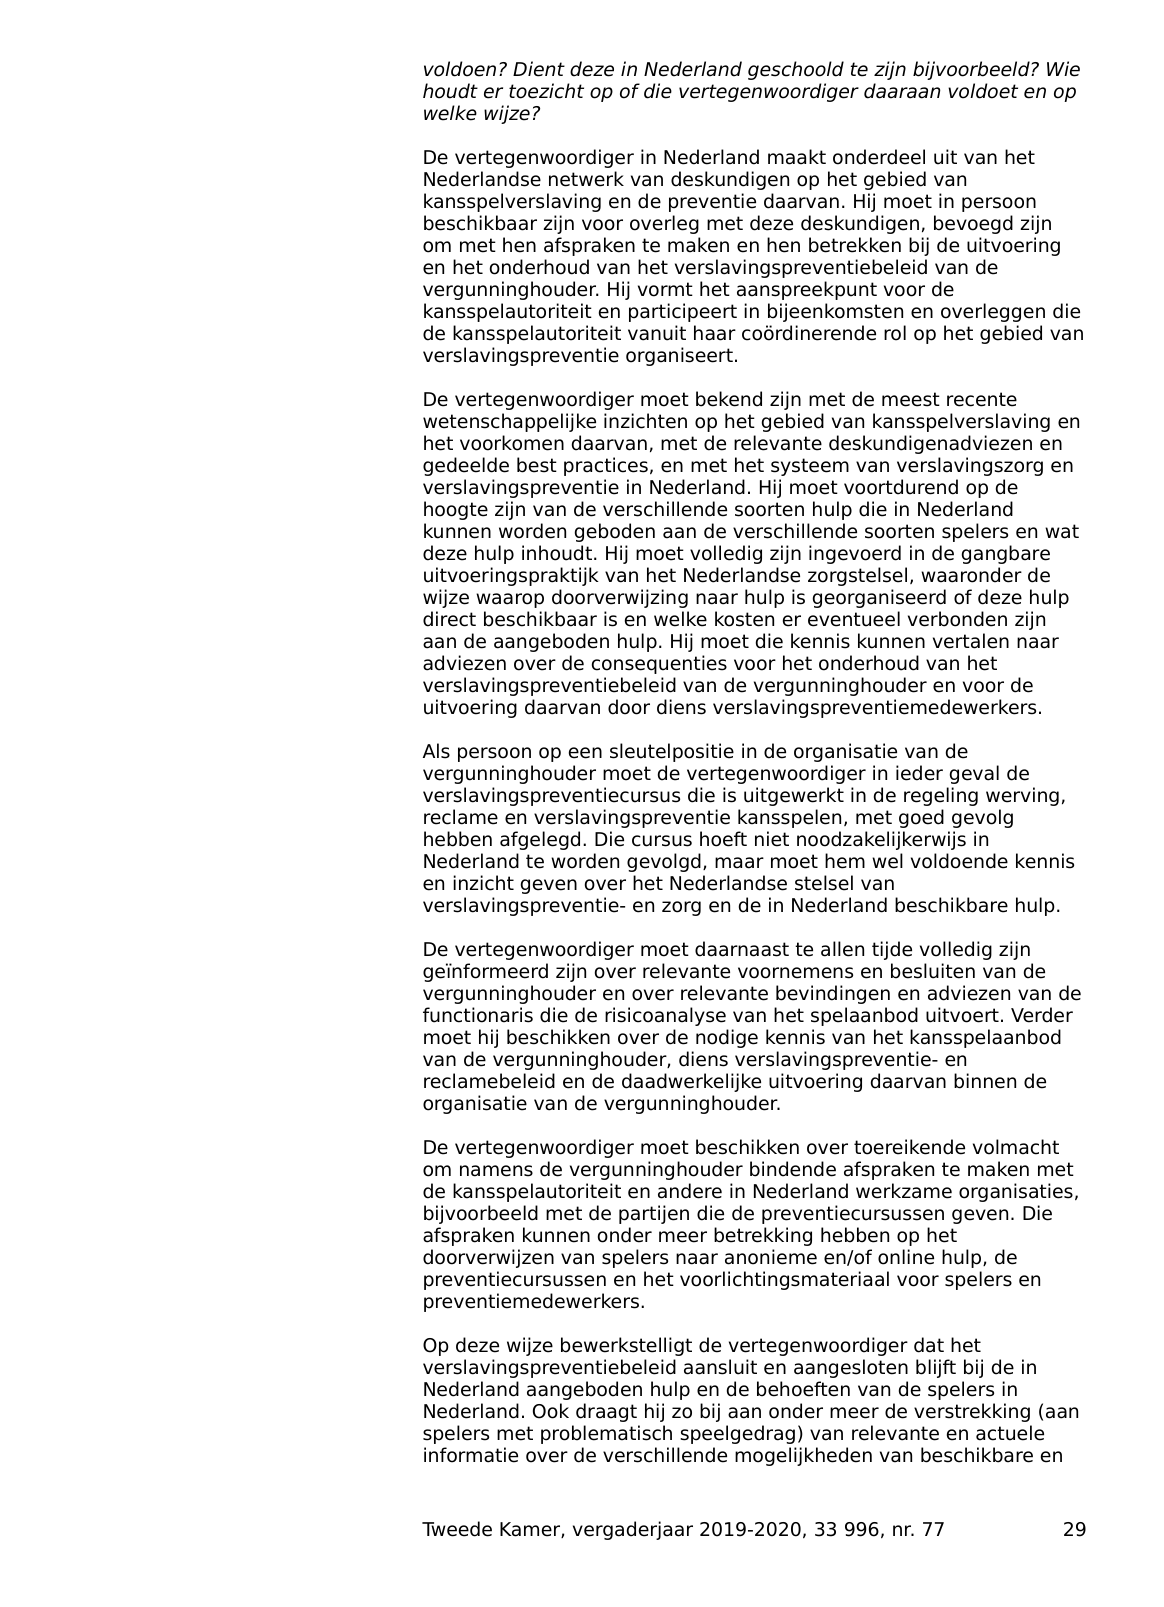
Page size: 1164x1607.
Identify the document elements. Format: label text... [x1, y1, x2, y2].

text De vertegenwoordiger in Nederland maakt onderdeel uit van het Nederlandse netwerk van deskundigen op het gebied van kansspelverslaving en de preventie daarvan. Hij moet in persoon beschikbaar zijn voor overleg met deze deskundigen, bevoegd zijn om met hen afspraken te maken en hen betrekken bij de uitvoering en het onderhoud van het verslavingspreventiebeleid van de vergunninghouder. Hij vormt het aanspreekpunt voor de kansspelautoriteit en participeert in bijeenkomsten en overleggen die de kansspelautoriteit vanuit haar coördinerende rol op het gebied van verslavingspreventie organiseert. [422, 147, 1087, 367]
text De vertegenwoordiger moet daarnaast te allen tijde volledig zijn geïnformeerd zijn over relevante voornemens en besluiten van de vergunninghouder en over relevante bevindingen en adviezen van de functionaris die de risicoanalyse van het spelaanbod uitvoert. Verder moet hij beschikken over de nodige kennis van het kansspelaanbod van de vergunninghouder, diens verslavingspreventie- en reclamebeleid en de daadwerkelijke uitvoering daarvan binnen de organisatie van de vergunninghouder. [422, 939, 1087, 1115]
text De vertegenwoordiger moet beschikken over toereikende volmacht om namens de vergunninghouder bindende afspraken te maken met de kansspelautoriteit en andere in Nederland werkzame organisaties, bijvoorbeeld met de partijen die de preventiecursussen geven. Die afspraken kunnen onder meer betrekking hebben op het doorverwijzen van spelers naar anonieme en/of online hulp, de preventiecursussen en het voorlichtingsmateriaal voor spelers en preventiemedewerkers. [422, 1137, 1087, 1313]
text Als persoon op een sleutelpositie in de organisatie van de vergunninghouder moet de vertegenwoordiger in ieder geval de verslavingspreventiecursus die is uitgewerkt in de regeling werving, reclame en verslavingspreventie kansspelen, met goed gevolg hebben afgelegd. Die cursus hoeft niet noodzakelijkerwijs in Nederland te worden gevolgd, maar moet hem wel voldoende kennis en inzicht geven over het Nederlandse stelsel van verslavingspreventie- en zorg en de in Nederland beschikbare hulp. [422, 741, 1087, 917]
text voldoen? Dient deze in Nederland geschoold te zijn bijvoorbeeld? Wie houdt er toezicht op of die vertegenwoordiger daaraan voldoet en op welke wijze? [422, 59, 1087, 125]
text De vertegenwoordiger moet bekend zijn met de meest recente wetenschappelijke inzichten op het gebied van kansspelverslaving en het voorkomen daarvan, met de relevante deskundigenadviezen en gedeelde best practices, en met het systeem van verslavingszorg en verslavingspreventie in Nederland. Hij moet voortdurend op de hoogte zijn van de verschillende soorten hulp die in Nederland kunnen worden geboden aan de verschillende soorten spelers en wat deze hulp inhoudt. Hij moet volledig zijn ingevoerd in de gangbare uitvoeringspraktijk van het Nederlandse zorgstelsel, waaronder de wijze waarop doorverwijzing naar hulp is georganiseerd of deze hulp direct beschikbaar is en welke kosten er eventueel verbonden zijn aan de aangeboden hulp. Hij moet die kennis kunnen vertalen naar adviezen over de consequenties voor het onderhoud van het verslavingspreventiebeleid van de vergunninghouder en voor de uitvoering daarvan door diens verslavingspreventiemedewerkers. [422, 389, 1087, 719]
text Op deze wijze bewerkstelligt de vertegenwoordiger dat het verslavingspreventiebeleid aansluit en aangesloten blijft bij de in Nederland aangeboden hulp en de behoeften van de spelers in Nederland. Ook draagt hij zo bij aan onder meer de verstrekking (aan spelers met problematisch speelgedrag) van relevante en actuele informatie over de verschillende mogelijkheden van beschikbare en [422, 1335, 1087, 1467]
